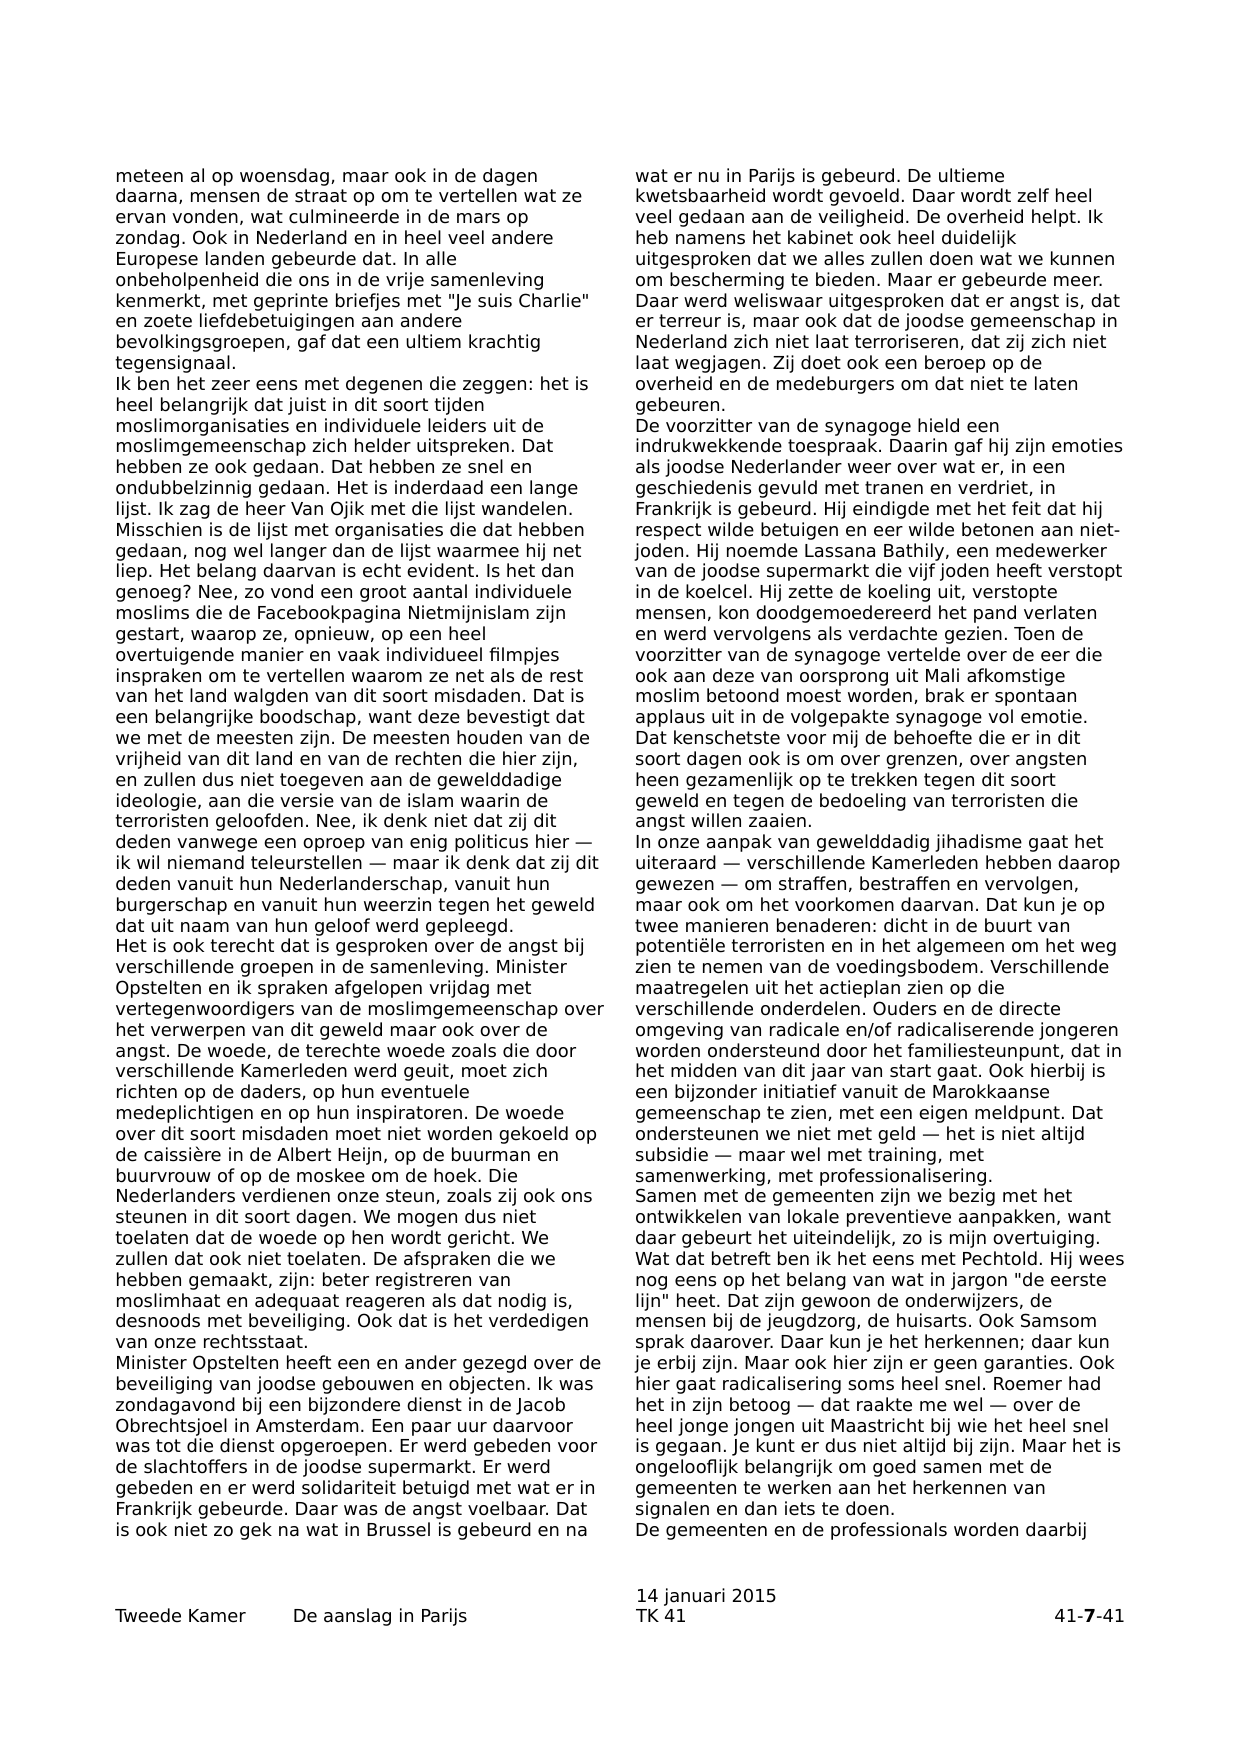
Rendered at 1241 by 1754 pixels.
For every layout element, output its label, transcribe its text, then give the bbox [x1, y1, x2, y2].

text Minister Opstelten heeft een en ander gezegd over de beveiliging van joodse gebouwen en objecten. Ik was zondagavond bij een bijzondere dienst in de Jacob Obrechtsjoel in Amsterdam. Een paar uur daarvoor was tot die dienst opgeroepen. Er werd gebeden voor de slachtoffers in de joodse supermarkt. Er werd gebeden en er werd solidariteit betuigd met wat er in Frankrijk gebeurde. Daar was de angst voelbaar. Dat is ook niet zo gek na wat in Brussel is gebeurd en na [115, 1353, 605, 1540]
text In onze aanpak van gewelddadig jihadisme gaat het uiteraard — verschillende Kamerleden hebben daarop gewezen — om straffen, bestraffen en vervolgen, maar ook om het voorkomen daarvan. Dat kun je op twee manieren benaderen: dicht in de buurt van potentiële terroristen en in het algemeen om het weg zien te nemen van de voedingsbodem. Verschillende maatregelen uit het actieplan zien op die verschillende onderdelen. Ouders en de directe omgeving van radicale en/of radicaliserende jongeren worden ondersteund door het familiesteunpunt, dat in het midden van dit jaar van start gaat. Ook hierbij is een bijzonder initiatief vanuit de Marokkaanse gemeenschap te zien, met een eigen meldpunt. Dat ondersteunen we niet met geld — het is niet altijd subsidie — maar wel met training, met samenwerking, met professionalisering. [635, 832, 1125, 1186]
text meteen al op woensdag, maar ook in de dagen daarna, mensen de straat op om te vertellen wat ze ervan vonden, wat culmineerde in de mars op zondag. Ook in Nederland en in heel veel andere Europese landen gebeurde dat. In alle onbeholpenheid die ons in de vrije samenleving kenmerkt, met geprinte briefjes met "Je suis Charlie" en zoete liefdebetuigingen aan andere bevolkingsgroepen, gaf dat een ultiem krachtig tegensignaal. [115, 165, 605, 374]
text Het is ook terecht dat is gesproken over de angst bij verschillende groepen in de samenleving. Minister Opstelten en ik spraken afgelopen vrijdag met vertegenwoordigers van de moslimgemeenschap over het verwerpen van dit geweld maar ook over de angst. De woede, de terechte woede zoals die door verschillende Kamerleden werd geuit, moet zich richten op de daders, op hun eventuele medeplichtigen en op hun inspiratoren. De woede over dit soort misdaden moet niet worden gekoeld op de caissière in de Albert Heijn, op de buurman en buurvrouw of op de moskee om de hoek. Die Nederlanders verdienen onze steun, zoals zij ook ons steunen in dit soort dagen. We mogen dus niet toelaten dat de woede op hen wordt gericht. We zullen dat ook niet toelaten. De afspraken die we hebben gemaakt, zijn: beter registreren van moslimhaat en adequaat reageren als dat nodig is, desnoods met beveiliging. Ook dat is het verdedigen van onze rechtsstaat. [115, 936, 605, 1353]
text De voorzitter van de synagoge hield een indrukwekkende toespraak. Daarin gaf hij zijn emoties als joodse Nederlander weer over wat er, in een geschiedenis gevuld met tranen en verdriet, in Frankrijk is gebeurd. Hij eindigde met het feit dat hij respect wilde betuigen en eer wilde betonen aan niet-joden. Hij noemde Lassana Bathily, een medewerker van de joodse supermarkt die vijf joden heeft verstopt in de koelcel. Hij zette de koeling uit, verstopte mensen, kon doodgemoedereerd het pand verlaten en werd vervolgens als verdachte gezien. Toen de voorzitter van de synagoge vertelde over de eer die ook aan deze van oorsprong uit Mali afkomstige moslim betoond moest worden, brak er spontaan applaus uit in de volgepakte synagoge vol emotie. Dat kenschetste voor mij de behoefte die er in dit soort dagen ook is om over grenzen, over angsten heen gezamenlijk op te trekken tegen dit soort geweld en tegen de bedoeling van terroristen die angst willen zaaien. [635, 415, 1125, 832]
text wat er nu in Parijs is gebeurd. De ultieme kwetsbaarheid wordt gevoeld. Daar wordt zelf heel veel gedaan aan de veiligheid. De overheid helpt. Ik heb namens het kabinet ook heel duidelijk uitgesproken dat we alles zullen doen wat we kunnen om bescherming te bieden. Maar er gebeurde meer. Daar werd weliswaar uitgesproken dat er angst is, dat er terreur is, maar ook dat de joodse gemeenschap in Nederland zich niet laat terroriseren, dat zij zich niet laat wegjagen. Zij doet ook een beroep op de overheid en de medeburgers om dat niet te laten gebeuren. [635, 165, 1125, 415]
text Ik ben het zeer eens met degenen die zeggen: het is heel belangrijk dat juist in dit soort tijden moslimorganisaties en individuele leiders uit de moslimgemeenschap zich helder uitspreken. Dat hebben ze ook gedaan. Dat hebben ze snel en ondubbelzinnig gedaan. Het is inderdaad een lange lijst. Ik zag de heer Van Ojik met die lijst wandelen. Misschien is de lijst met organisaties die dat hebben gedaan, nog wel langer dan de lijst waarmee hij net liep. Het belang daarvan is echt evident. Is het dan genoeg? Nee, zo vond een groot aantal individuele moslims die de Facebookpagina Nietmijnislam zijn gestart, waarop ze, opnieuw, op een heel overtuigende manier en vaak individueel filmpjes inspraken om te vertellen waarom ze net als de rest van het land walgden van dit soort misdaden. Dat is een belangrijke boodschap, want deze bevestigt dat we met de meesten zijn. De meesten houden van de vrijheid van dit land en van de rechten die hier zijn, en zullen dus niet toegeven aan de gewelddadige ideologie, aan die versie van de islam waarin de terroristen geloofden. Nee, ik denk niet dat zij dit deden vanwege een oproep van enig politicus hier — ik wil niemand teleurstellen — maar ik denk dat zij dit deden vanuit hun Nederlanderschap, vanuit hun burgerschap en vanuit hun weerzin tegen het geweld dat uit naam van hun geloof werd gepleegd. [115, 374, 605, 936]
text De gemeenten en de professionals worden daarbij [635, 1519, 1125, 1540]
text Samen met de gemeenten zijn we bezig met het ontwikkelen van lokale preventieve aanpakken, want daar gebeurt het uiteindelijk, zo is mijn overtuiging. Wat dat betreft ben ik het eens met Pechtold. Hij wees nog eens op het belang van wat in jargon "de eerste lijn" heet. Dat zijn gewoon de onderwijzers, de mensen bij de jeugdzorg, de huisarts. Ook Samsom sprak daarover. Daar kun je het herkennen; daar kun je erbij zijn. Maar ook hier zijn er geen garanties. Ook hier gaat radicalisering soms heel snel. Roemer had het in zijn betoog — dat raakte me wel — over de heel jonge jongen uit Maastricht bij wie het heel snel is gegaan. Je kunt er dus niet altijd bij zijn. Maar het is ongelooflijk belangrijk om goed samen met de gemeenten te werken aan het herkennen van signalen en dan iets te doen. [635, 1186, 1125, 1519]
